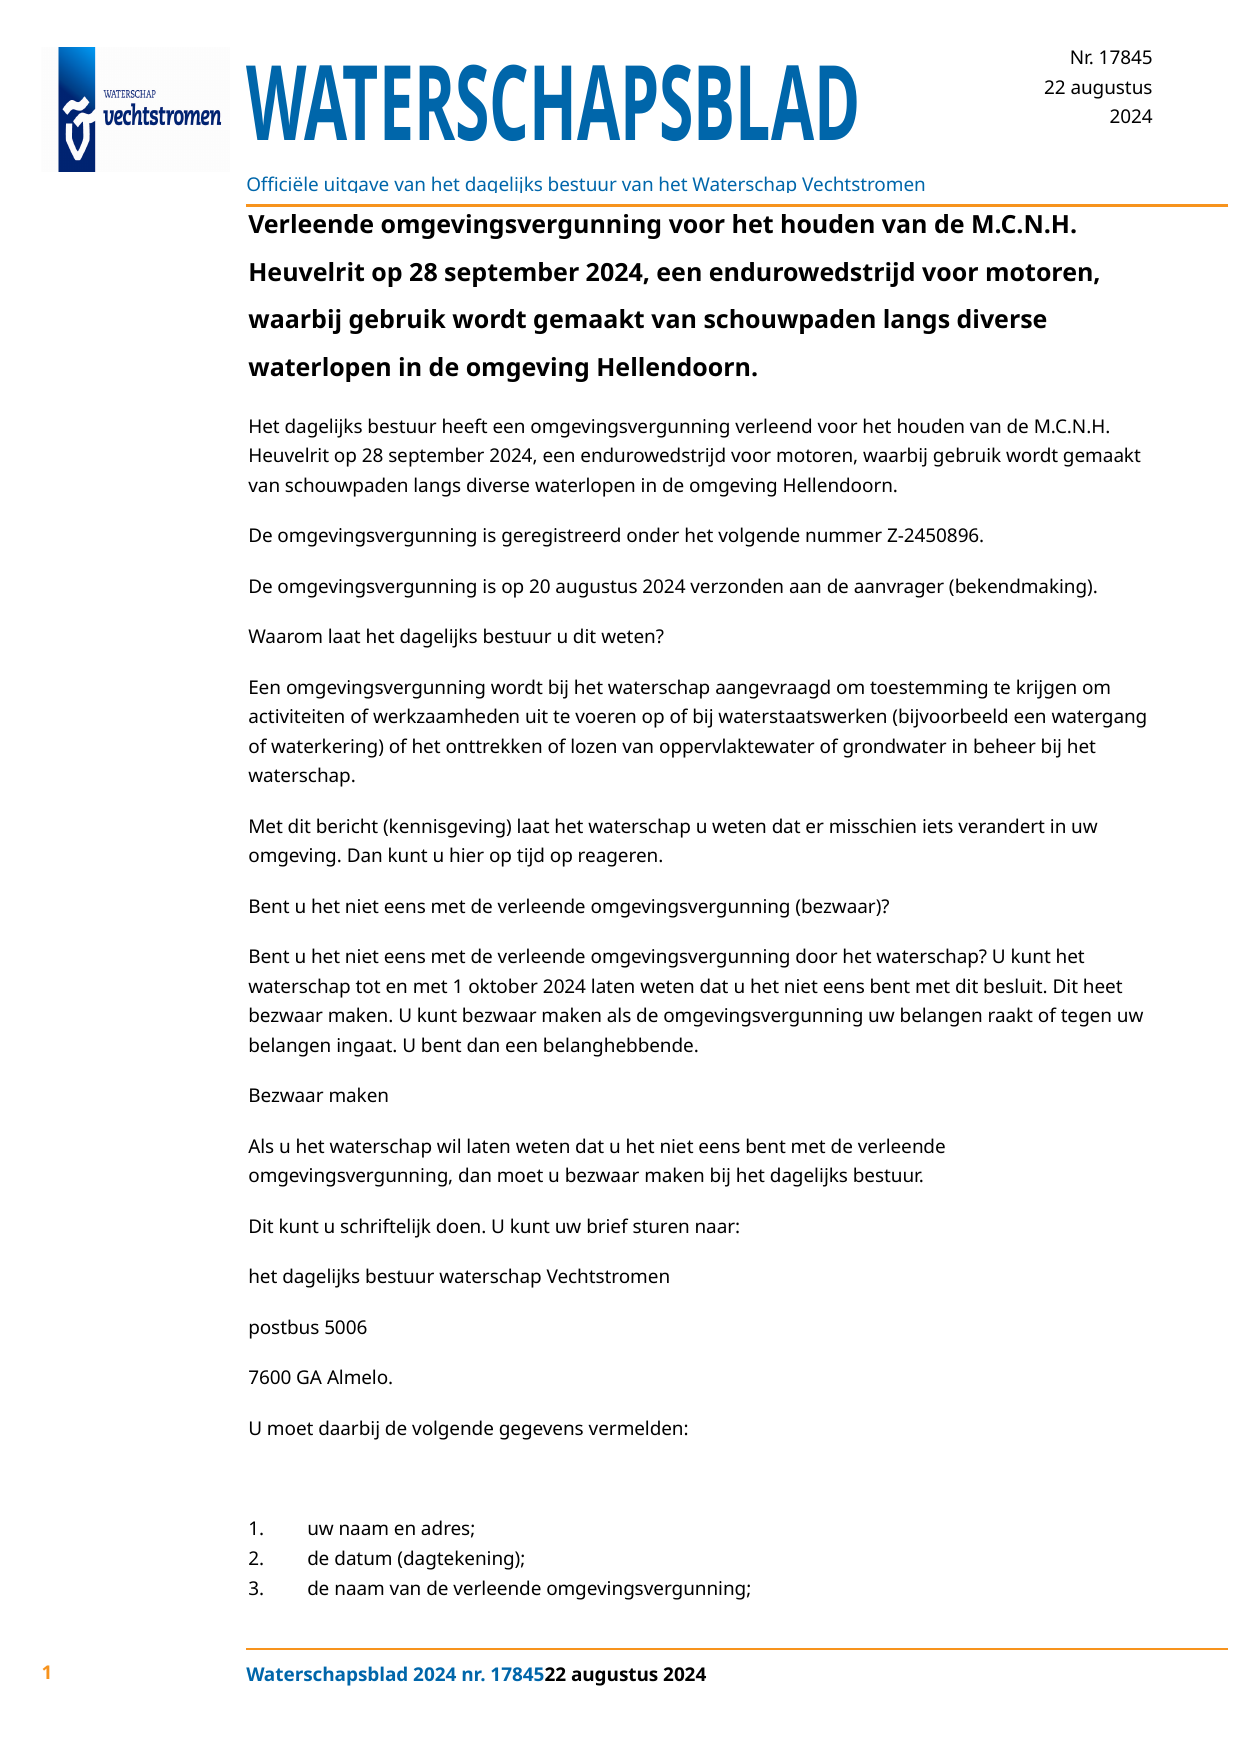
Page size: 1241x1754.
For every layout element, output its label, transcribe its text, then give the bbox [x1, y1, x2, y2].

text het dagelijks bestuur waterschap Vechtstromen [248, 1263, 1152, 1289]
text Dit kunt u schriftelijk doen. U kunt uw brief sturen naar: [248, 1213, 1152, 1239]
text Bent u het niet eens met de verleende omgevingsvergunning door het waterschap? U kunt het waterschap tot en met 1 oktober 2024 laten weten dat u het niet eens bent met dit besluit. Dit heet bezwaar maken. U kunt bezwaar maken als de omgevingsvergunning uw belangen raakt of tegen uw belangen ingaat. U bent dan een belanghebbende. [248, 943, 1152, 1058]
picture [41, 47, 231, 172]
text Bezwaar maken [248, 1083, 1152, 1108]
text Verleende omgevingsvergunning voor het houden van de M.C.N.H. Heuvelrit op 28 september 2024, een endurowedstrijd voor motoren, waarbij gebruik wordt gemaakt van schouwpaden langs diverse waterlopen in de omgeving Hellendoorn. [248, 207, 1152, 384]
text Bent u het niet eens met de verleende omgevingsvergunning (bezwaar)? [248, 893, 1152, 919]
text Het dagelijks bestuur heeft een omgevingsvergunning verleend voor het houden van de M.C.N.H. Heuvelrit op 28 september 2024, een endurowedstrijd voor motoren, waarbij gebruik wordt gemaakt van schouwpaden langs diverse waterlopen in de omgeving Hellendoorn. [248, 413, 1152, 498]
text U moet daarbij de volgende gegevens vermelden: [248, 1415, 1152, 1441]
text Met dit bericht (kennisgeving) laat het waterschap u weten dat er misschien iets verandert in uw omgeving. Dan kunt u hier op tijd op reageren. [248, 813, 1152, 868]
text De omgevingsvergunning is geregistreerd onder het volgende nummer Z-2450896. [248, 523, 1152, 548]
text postbus 5006 [248, 1314, 1152, 1340]
text Waarom laat het dagelijks bestuur u dit weten? [248, 623, 1152, 649]
list de naam van de verleende omgevingsvergunning; [248, 1575, 1152, 1601]
text De omgevingsvergunning is op 20 augustus 2024 verzonden aan de aanvrager (bekendmaking). [248, 573, 1152, 599]
list de datum (dagtekening); [248, 1545, 1152, 1571]
text Een omgevingsvergunning wordt bij het waterschap aangevraagd om toestemming te krijgen om activiteiten of werkzaamheden uit te voeren op of bij waterstaatswerken (bijvoorbeeld een watergang of waterkering) of het onttrekken of lozen van oppervlaktewater of grondwater in beheer bij het waterschap. [248, 674, 1152, 788]
list uw naam en adres; [248, 1516, 1152, 1541]
text Als u het waterschap wil laten weten dat u het niet eens bent met de verleende omgevingsvergunning, dan moet u bezwaar maken bij het dagelijks bestuur. [248, 1133, 1152, 1188]
text 7600 GA Almelo. [248, 1364, 1152, 1390]
